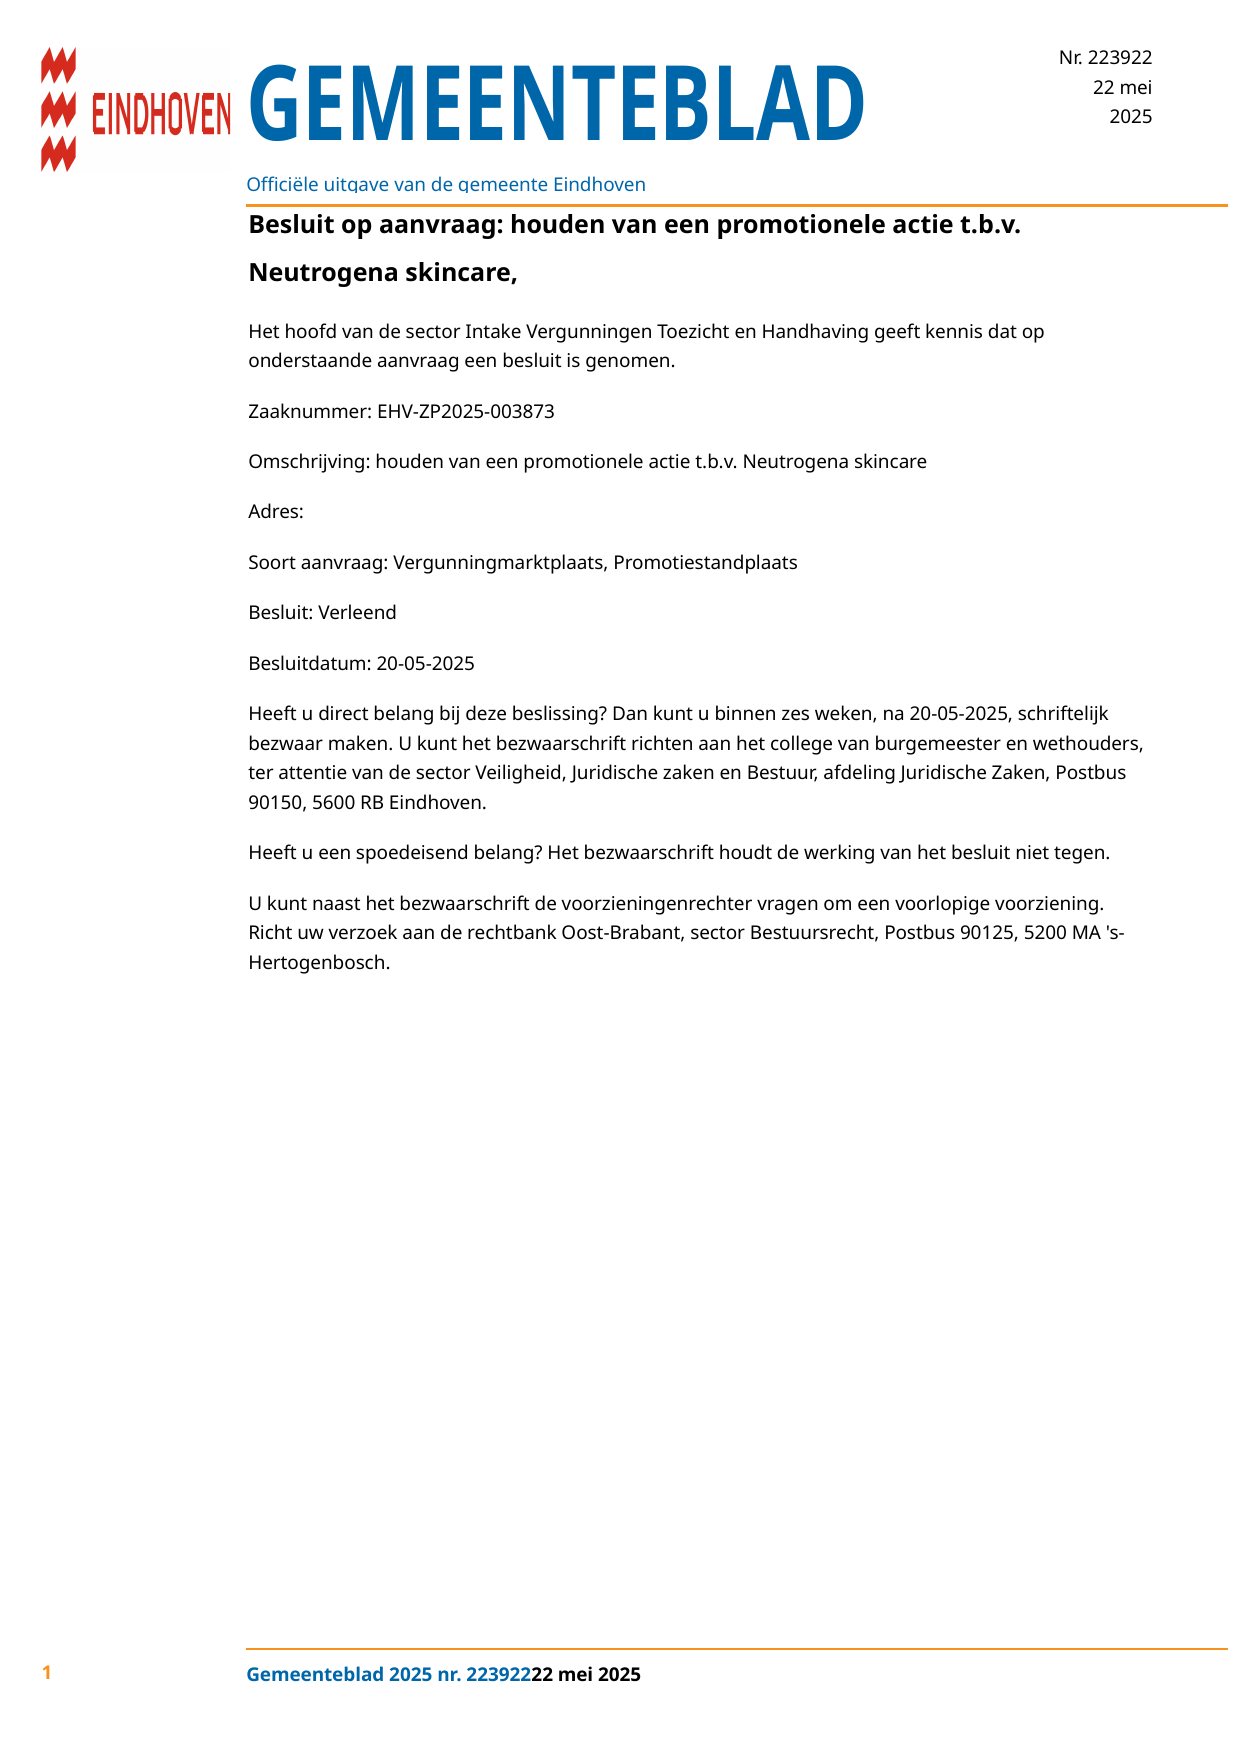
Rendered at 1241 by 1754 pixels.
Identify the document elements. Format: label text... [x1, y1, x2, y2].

text Besluit op aanvraag: houden van een promotionele actie t.b.v. Neutrogena skincare, [248, 207, 1152, 288]
text Besluitdatum: 20-05-2025 [248, 650, 1152, 676]
text Omschrijving: houden van een promotionele actie t.b.v. Neutrogena skincare [248, 448, 1152, 474]
text Heeft u een spoedeisend belang? Het bezwaarschrift houdt de werking van het besluit niet tegen. [248, 839, 1152, 865]
text U kunt naast het bezwaarschrift de voorzieningenrechter vragen om een voorlopige voorziening. Richt uw verzoek aan de rechtbank Oost-Brabant, sector Bestuursrecht, Postbus 90125, 5200 MA 's-Hertogenbosch. [248, 890, 1152, 975]
text Besluit: Verleend [248, 599, 1152, 625]
text Soort aanvraag: Vergunningmarktplaats, Promotiestandplaats [248, 549, 1152, 575]
text Zaaknummer: EHV-ZP2025-003873 [248, 398, 1152, 424]
picture [41, 47, 231, 172]
text Het hoofd van de sector Intake Vergunningen Toezicht en Handhaving geeft kennis dat op onderstaande aanvraag een besluit is genomen. [248, 318, 1152, 373]
text Heeft u direct belang bij deze beslissing? Dan kunt u binnen zes weken, na 20-05-2025, schriftelijk bezwaar maken. U kunt het bezwaarschrift richten aan het college van burgemeester en wethouders, ter attentie van de sector Veiligheid, Juridische zaken en Bestuur, afdeling Juridische Zaken, Postbus 90150, 5600 RB Eindhoven. [248, 700, 1152, 815]
text Adres: [248, 499, 1152, 524]
